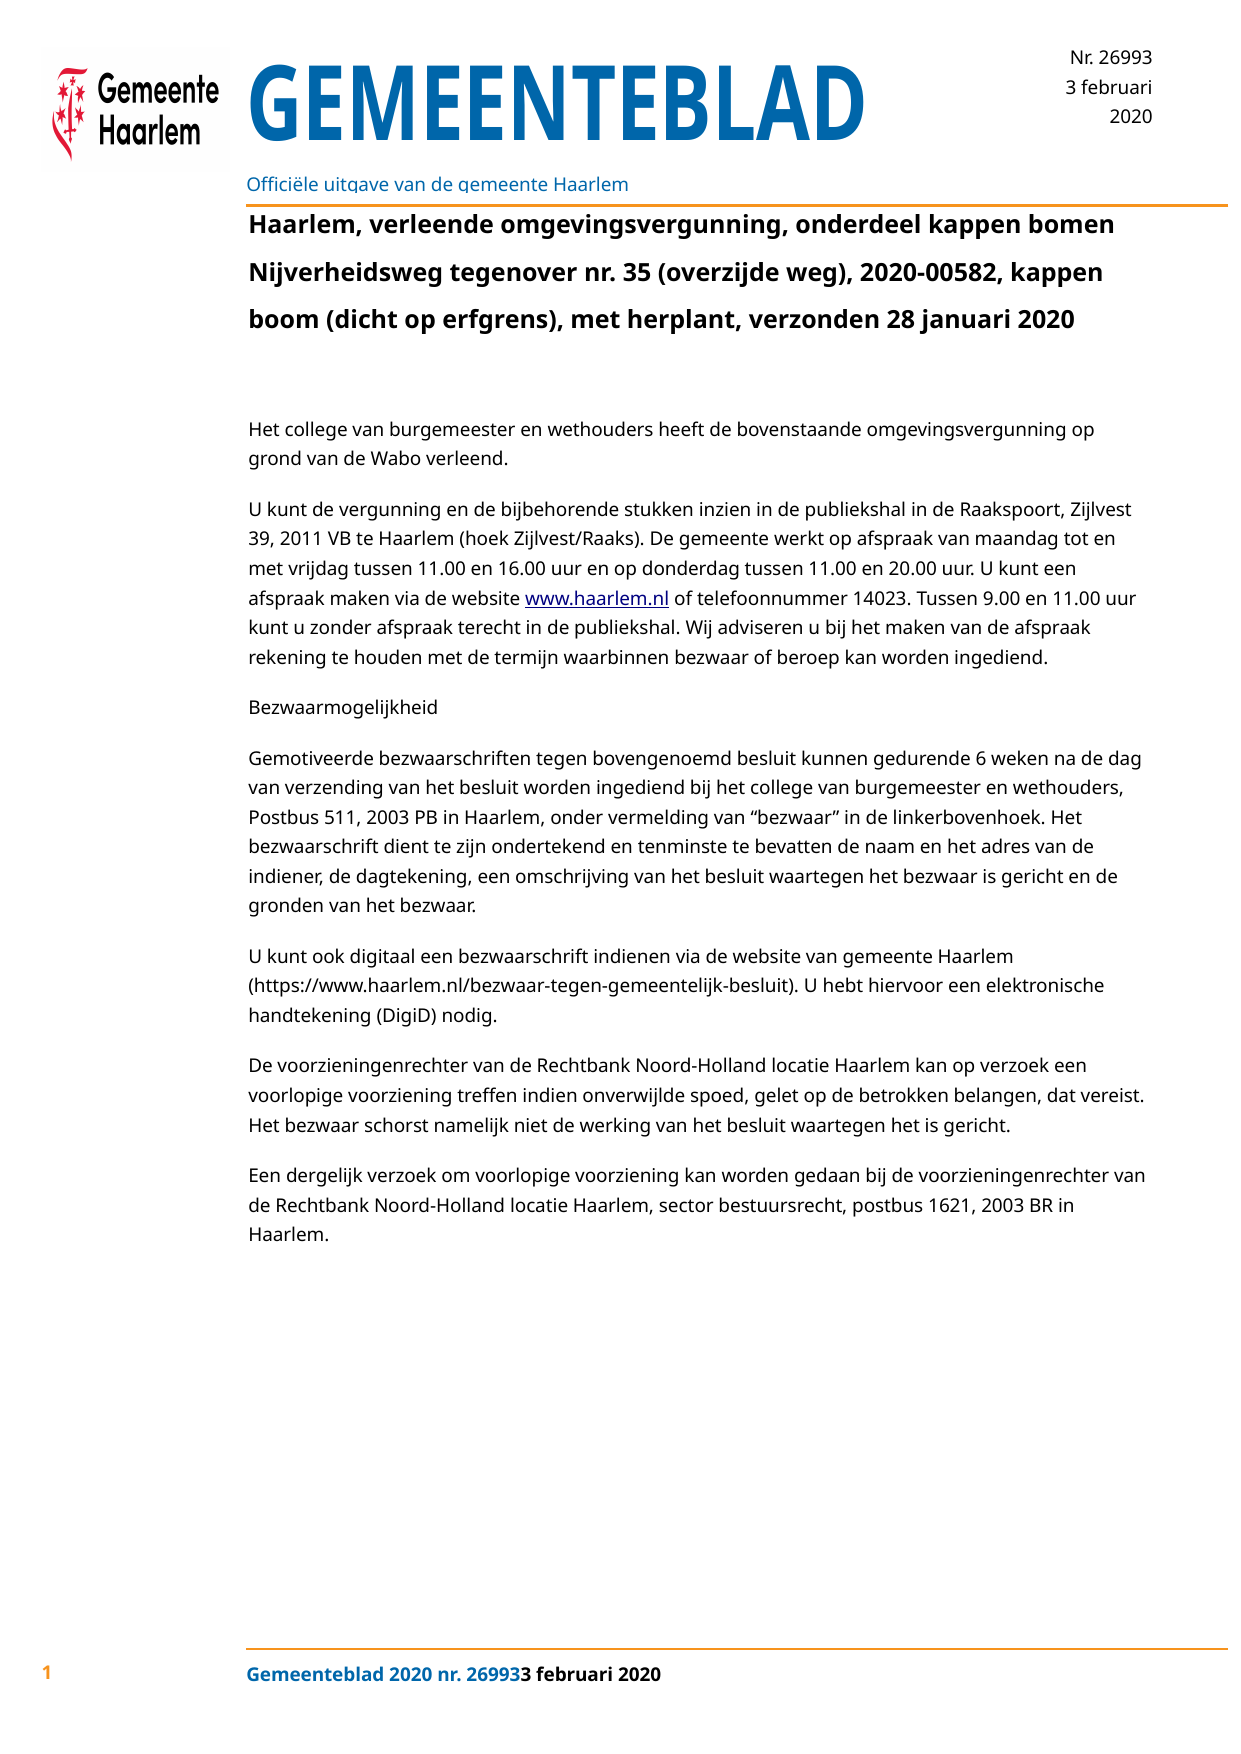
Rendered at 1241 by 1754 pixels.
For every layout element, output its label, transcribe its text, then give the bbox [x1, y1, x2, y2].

text U kunt de vergunning en de bijbehorende stukken inzien in de publiekshal in de Raakspoort, Zijlvest 39, 2011 VB te Haarlem (hoek Zijlvest/Raaks). De gemeente werkt op afspraak van maandag tot en met vrijdag tussen 11.00 en 16.00 uur en op donderdag tussen 11.00 en 20.00 uur. U kunt een afspraak maken via de website www.haarlem.nl of telefoonnummer 14023. Tussen 9.00 en 11.00 uur kunt u zonder afspraak terecht in de publiekshal. Wij adviseren u bij het maken van de afspraak rekening te houden met de termijn waarbinnen bezwaar of beroep kan worden ingediend. [248, 496, 1152, 669]
text U kunt ook digitaal een bezwaarschrift indienen via de website van gemeente Haarlem (https://www.haarlem.nl/bezwaar-tegen-gemeentelijk-besluit). U hebt hiervoor een elektronische handtekening (DigiD) nodig. [248, 943, 1152, 1028]
text Haarlem, verleende omgevingsvergunning, onderdeel kappen bomen Nijverheidsweg tegenover nr. 35 (overzijde weg), 2020-00582, kappen boom (dicht op erfgrens), met herplant, verzonden 28 januari 2020 [248, 207, 1152, 336]
text Bezwaarmogelijkheid [248, 694, 1152, 720]
text Gemotiveerde bezwaarschriften tegen bovengenoemd besluit kunnen gedurende 6 weken na de dag van verzending van het besluit worden ingediend bij het college van burgemeester en wethouders, Postbus 511, 2003 PB in Haarlem, onder vermelding van “bezwaar” in de linkerbovenhoek. Het bezwaarschrift dient te zijn ondertekend en tenminste te bevatten de naam en het adres van de indiener, de dagtekening, een omschrijving van het besluit waartegen het bezwaar is gericht en de gronden van het bezwaar. [248, 745, 1152, 918]
picture [41, 47, 231, 172]
text Een dergelijk verzoek om voorlopige voorziening kan worden gedaan bij de voorzieningenrechter van de Rechtbank Noord-Holland locatie Haarlem, sector bestuursrecht, postbus 1621, 2003 BR in Haarlem. [248, 1162, 1152, 1247]
text De voorzieningenrechter van de Rechtbank Noord-Holland locatie Haarlem kan op verzoek een voorlopige voorziening treffen indien onverwijlde spoed, gelet op de betrokken belangen, dat vereist. Het bezwaar schorst namelijk niet de werking van het besluit waartegen het is gericht. [248, 1053, 1152, 1137]
text Het college van burgemeester en wethouders heeft de bovenstaande omgevingsvergunning op grond van de Wabo verleend. [248, 416, 1152, 471]
